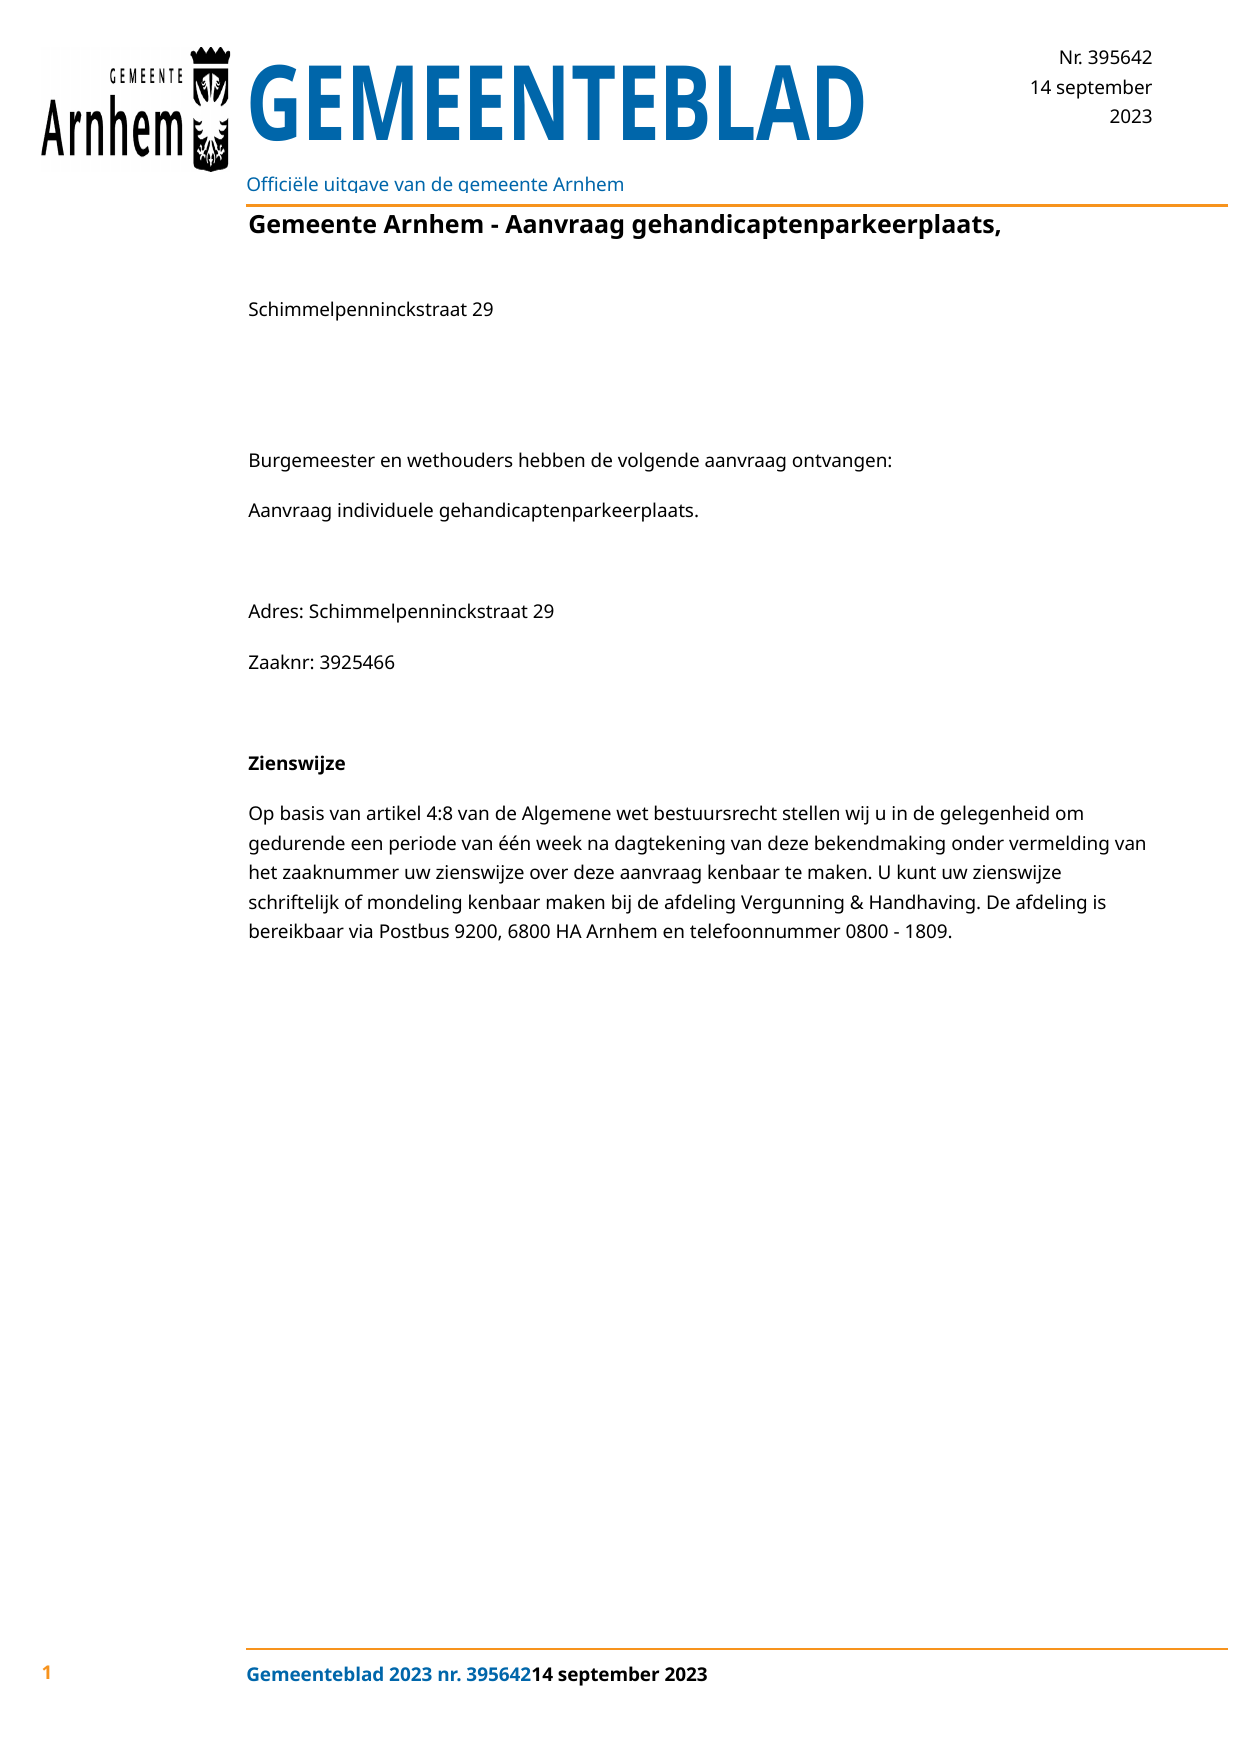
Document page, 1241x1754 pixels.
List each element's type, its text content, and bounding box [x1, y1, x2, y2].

text Burgemeester en wethouders hebben de volgende aanvraag ontvangen: [248, 447, 1152, 473]
picture [41, 47, 231, 172]
text Zaaknr: 3925466 [248, 649, 1152, 675]
text Op basis van artikel 4:8 van de Algemene wet bestuursrecht stellen wij u in de gelegenheid om gedurende een periode van één week na dagtekening van deze bekendmaking onder vermelding van het zaaknummer uw zienswijze over deze aanvraag kenbaar te maken. U kunt uw zienswijze schriftelijk of mondeling kenbaar maken bij de afdeling Vergunning & Handhaving. De afdeling is bereikbaar via Postbus 9200, 6800 HA Arnhem en telefoonnummer 0800 - 1809. [248, 800, 1152, 944]
text Gemeente Arnhem - Aanvraag gehandicaptenparkeerplaats, [248, 207, 1152, 241]
text Adres: Schimmelpenninckstraat 29 [248, 598, 1152, 624]
text Schimmelpenninckstraat 29 [248, 296, 1152, 322]
text Zienswijze [248, 750, 1152, 776]
text Aanvraag individuele gehandicaptenparkeerplaats. [248, 498, 1152, 523]
